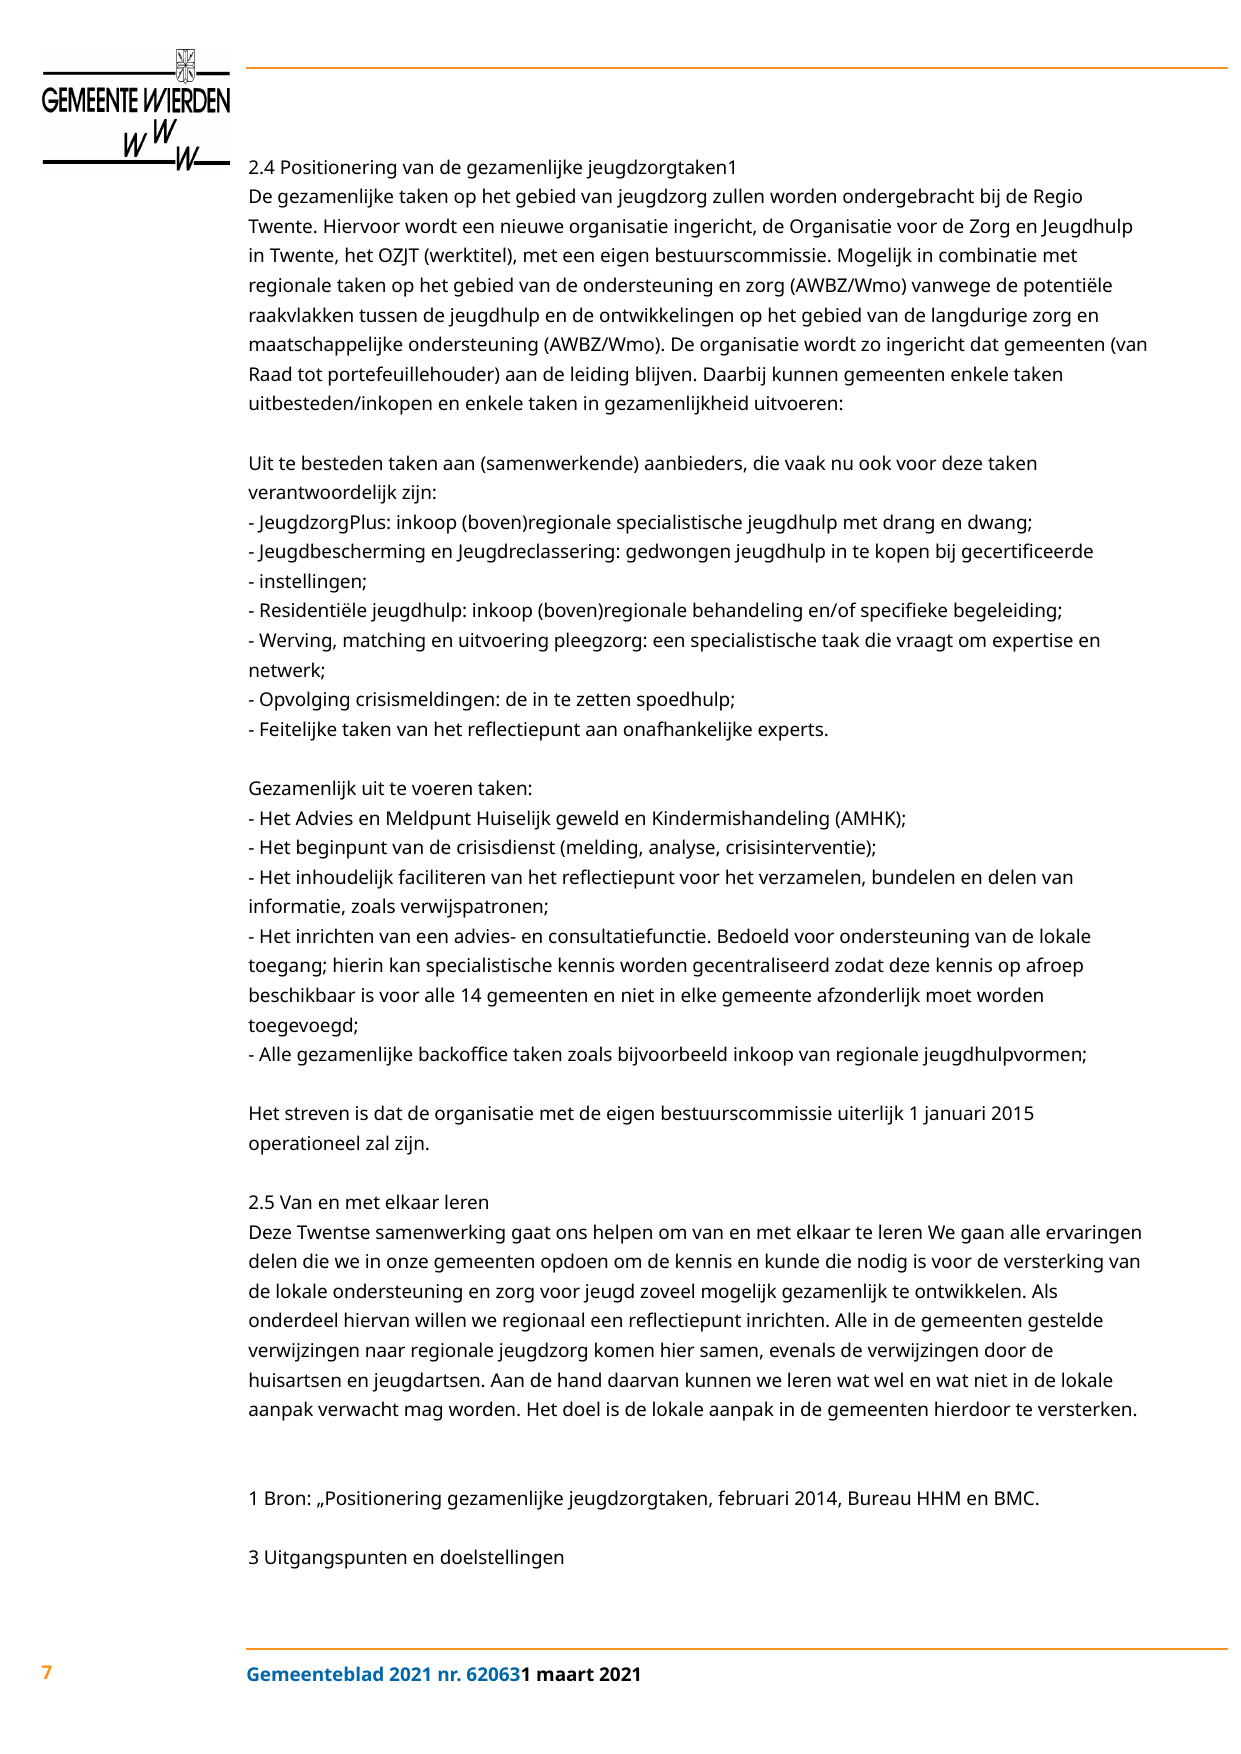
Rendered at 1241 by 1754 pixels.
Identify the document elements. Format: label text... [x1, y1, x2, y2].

text - Het Advies en Meldpunt Huiselijk geweld en Kindermishandeling (AMHK); [248, 805, 1152, 831]
text - Het inrichten van een advies- en consultatiefunctie. Bedoeld voor ondersteuning van de lokale toegang; hierin kan specialistische kennis worden gecentraliseerd zodat deze kennis op afroep beschikbaar is voor alle 14 gemeenten en niet in elke gemeente afzonderlijk moet worden toegevoegd; [248, 923, 1152, 1038]
text - Het inhoudelijk faciliteren van het reflectiepunt voor het verzamelen, bundelen en delen van informatie, zoals verwijspatronen; [248, 864, 1152, 919]
text - instellingen; [248, 568, 1152, 594]
text - Jeugdbescherming en Jeugdreclassering: gedwongen jeugdhulp in te kopen bij gecertificeerde [248, 538, 1152, 564]
text - Residentiële jeugdhulp: inkoop (boven)regionale behandeling en/of specifieke begeleiding; [248, 598, 1152, 623]
text Het streven is dat de organisatie met de eigen bestuurscommissie uiterlijk 1 januari 2015 operationeel zal zijn. [248, 1101, 1152, 1156]
text - Feitelijke taken van het reflectiepunt aan onafhankelijke experts. [248, 716, 1152, 742]
text - Alle gezamenlijke backoffice taken zoals bijvoorbeeld inkoop van regionale jeugdhulpvormen; [248, 1041, 1152, 1067]
text - Het beginpunt van de crisisdienst (melding, analyse, crisisinterventie); [248, 834, 1152, 860]
picture [41, 47, 231, 172]
text - JeugdzorgPlus: inkoop (boven)regionale specialistische jeugdhulp met drang en dwang; [248, 509, 1152, 535]
text - Werving, matching en uitvoering pleegzorg: een specialistische taak die vraagt om expertise en netwerk; [248, 627, 1152, 683]
text 2.5 Van en met elkaar leren [248, 1189, 1152, 1215]
text 3 Uitgangspunten en doelstellingen [248, 1544, 1152, 1570]
text Gezamenlijk uit te voeren taken: [248, 775, 1152, 801]
text Deze Twentse samenwerking gaat ons helpen om van en met elkaar te leren We gaan alle ervaringen delen die we in onze gemeenten opdoen om de kennis en kunde die nodig is voor de versterking van de lokale ondersteuning en zorg voor jeugd zoveel mogelijk gezamenlijk te ontwikkelen. Als onderdeel hiervan willen we regionaal een reflectiepunt inrichten. Alle in de gemeenten gestelde verwijzingen naar regionale jeugdzorg komen hier samen, evenals de verwijzingen door de huisartsen en jeugdartsen. Aan de hand daarvan kunnen we leren wat wel en wat niet in de lokale aanpak verwacht mag worden. Het doel is de lokale aanpak in de gemeenten hierdoor te versterken. [248, 1219, 1152, 1422]
text 1 Bron: „Positionering gezamenlijke jeugdzorgtaken, februari 2014, Bureau HHM en BMC. [248, 1485, 1152, 1511]
text Uit te besteden taken aan (samenwerkende) aanbieders, die vaak nu ook voor deze taken verantwoordelijk zijn: [248, 450, 1152, 505]
text 2.4 Positionering van de gezamenlijke jeugdzorgtaken1 [248, 154, 1152, 180]
text - Opvolging crisismeldingen: de in te zetten spoedhulp; [248, 686, 1152, 712]
text De gezamenlijke taken op het gebied van jeugdzorg zullen worden ondergebracht bij de Regio Twente. Hiervoor wordt een nieuwe organisatie ingericht, de Organisatie voor de Zorg en Jeugdhulp in Twente, het OZJT (werktitel), met een eigen bestuurscommissie. Mogelijk in combinatie met regionale taken op het gebied van de ondersteuning en zorg (AWBZ/Wmo) vanwege de potentiële raakvlakken tussen de jeugdhulp en de ontwikkelingen op het gebied van de langdurige zorg en maatschappelijke ondersteuning (AWBZ/Wmo). De organisatie wordt zo ingericht dat gemeenten (van Raad tot portefeuillehouder) aan de leiding blijven. Daarbij kunnen gemeenten enkele taken uitbesteden/inkopen en enkele taken in gezamenlijkheid uitvoeren: [248, 183, 1152, 416]
